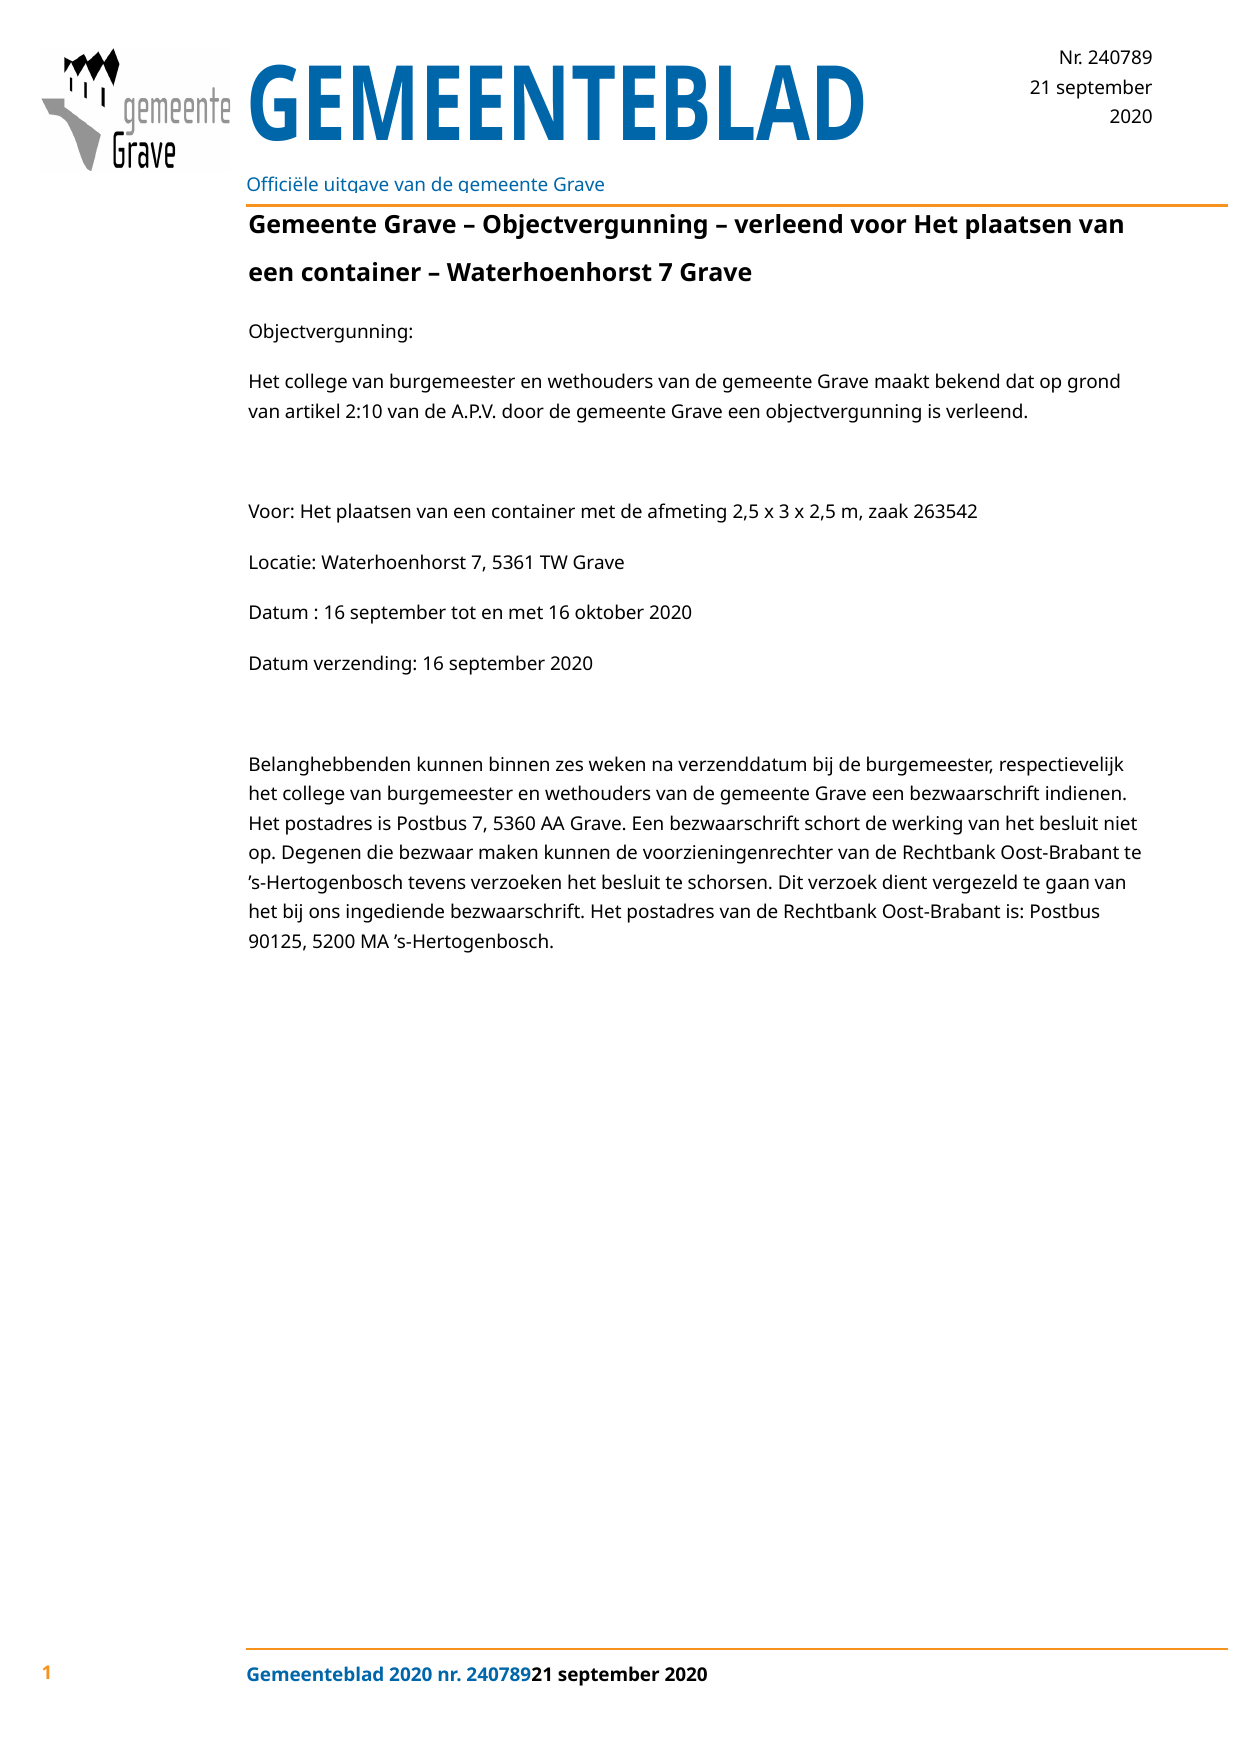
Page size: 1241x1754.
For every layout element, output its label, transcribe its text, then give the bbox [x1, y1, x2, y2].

text Het college van burgemeester en wethouders van de gemeente Grave maakt bekend dat op grond van artikel 2:10 van de A.P.V. door de gemeente Grave een objectvergunning is verleend. [248, 368, 1152, 424]
text Belanghebbenden kunnen binnen zes weken na verzenddatum bij de burgemeester, respectievelijk het college van burgemeester en wethouders van de gemeente Grave een bezwaarschrift indienen. Het postadres is Postbus 7, 5360 AA Grave. Een bezwaarschrift schort de werking van het besluit niet op. Degenen die bezwaar maken kunnen de voorzieningenrechter van de Rechtbank Oost-Brabant te ’s-Hertogenbosch tevens verzoeken het besluit te schorsen. Dit verzoek dient vergezeld te gaan van het bij ons ingediende bezwaarschrift. Het postadres van de Rechtbank Oost-Brabant is: Postbus 90125, 5200 MA ’s-Hertogenbosch. [248, 751, 1152, 954]
text Objectvergunning: [248, 318, 1152, 344]
picture [41, 47, 231, 172]
text Datum verzending: 16 september 2020 [248, 650, 1152, 676]
text Gemeente Grave – Objectvergunning – verleend voor Het plaatsen van een container – Waterhoenhorst 7 Grave [248, 207, 1152, 288]
text Locatie: Waterhoenhorst 7, 5361 TW Grave [248, 549, 1152, 575]
text Voor: Het plaatsen van een container met de afmeting 2,5 x 3 x 2,5 m, zaak 263542 [248, 499, 1152, 524]
text Datum : 16 september tot en met 16 oktober 2020 [248, 599, 1152, 625]
